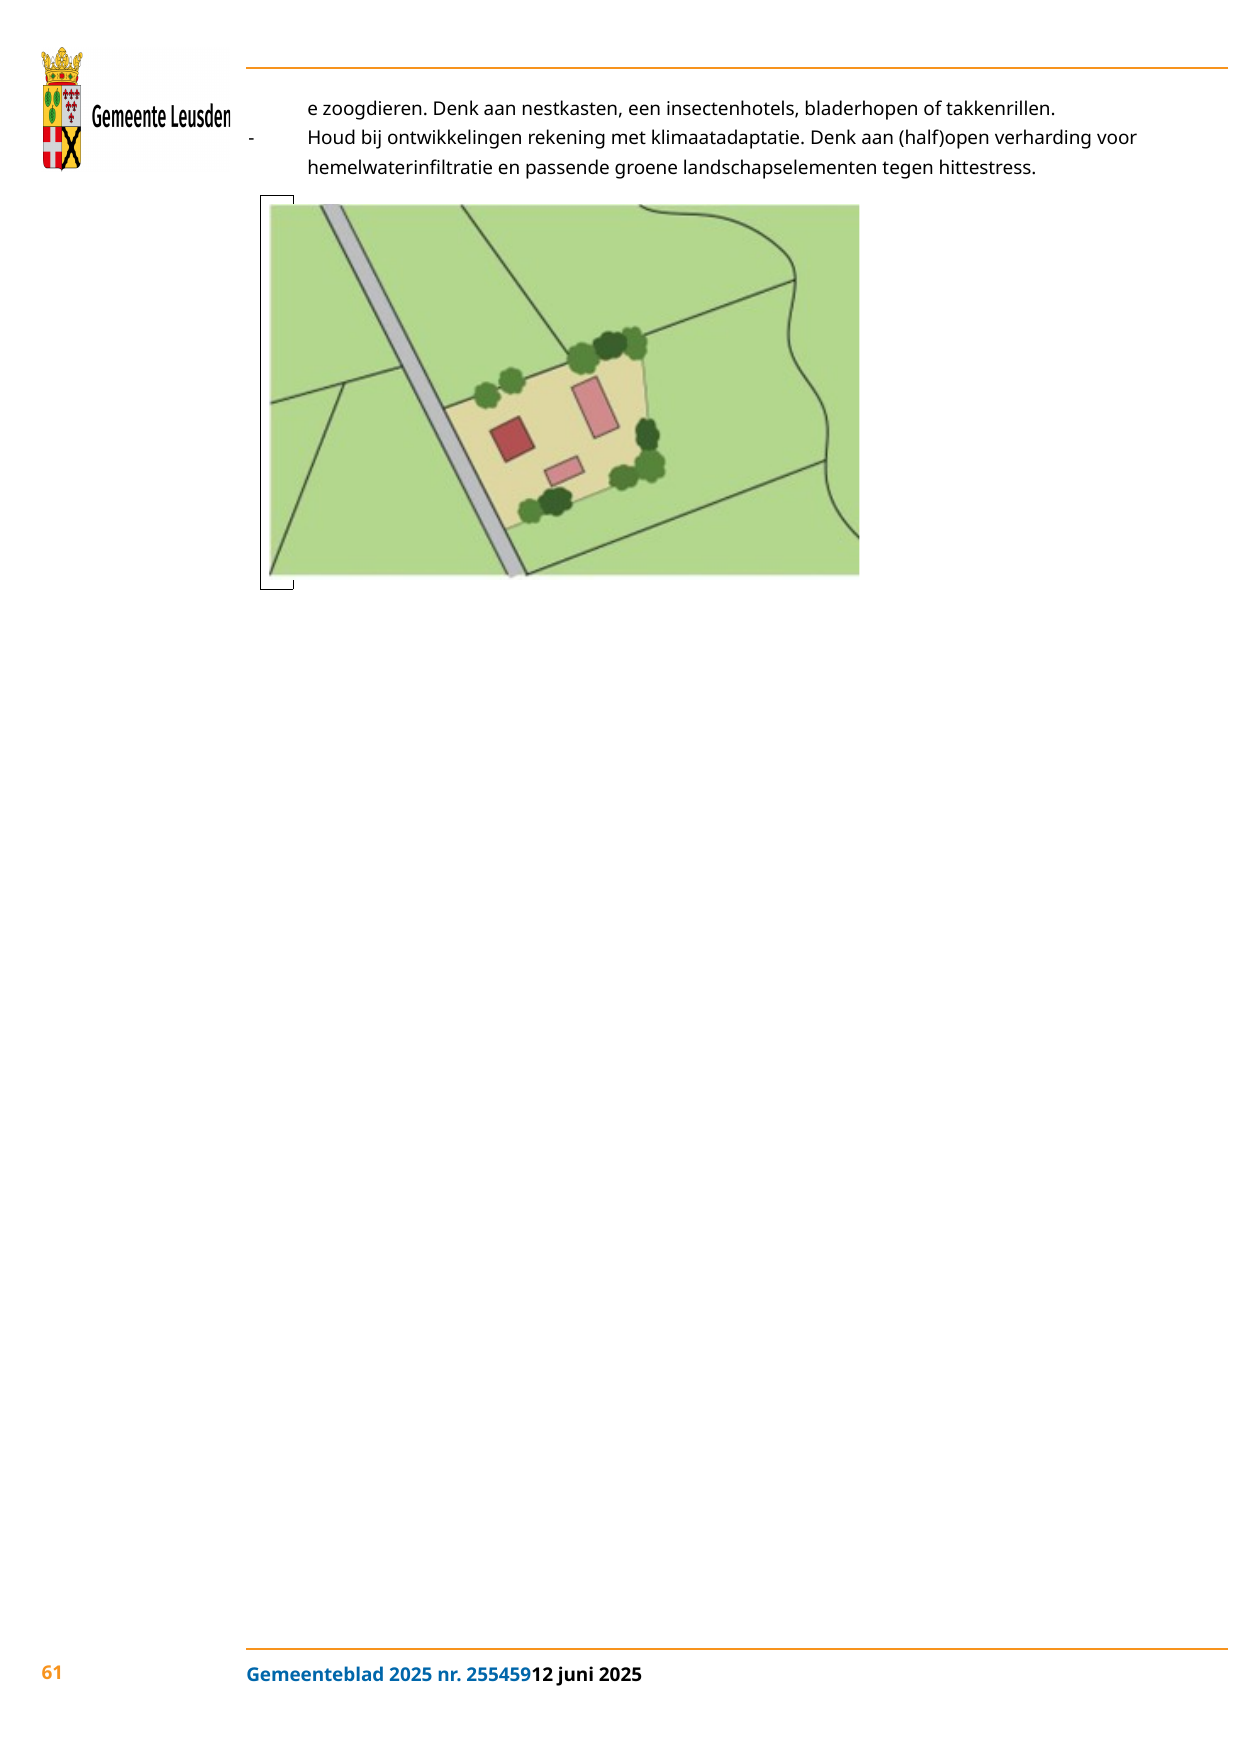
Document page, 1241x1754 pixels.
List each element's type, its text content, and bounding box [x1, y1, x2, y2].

list Houd bij ontwikkelingen rekening met klimaatadaptatie. Denk aan (half)open verharding voor hemelwaterinfiltratie en passende groene landschapselementen tegen hittestress. [248, 124, 1152, 180]
picture [268, 204, 860, 580]
list e zoogdieren. Denk aan nestkasten, een insectenhotels, bladerhopen of takkenrillen. [248, 95, 1152, 121]
picture [41, 47, 231, 172]
